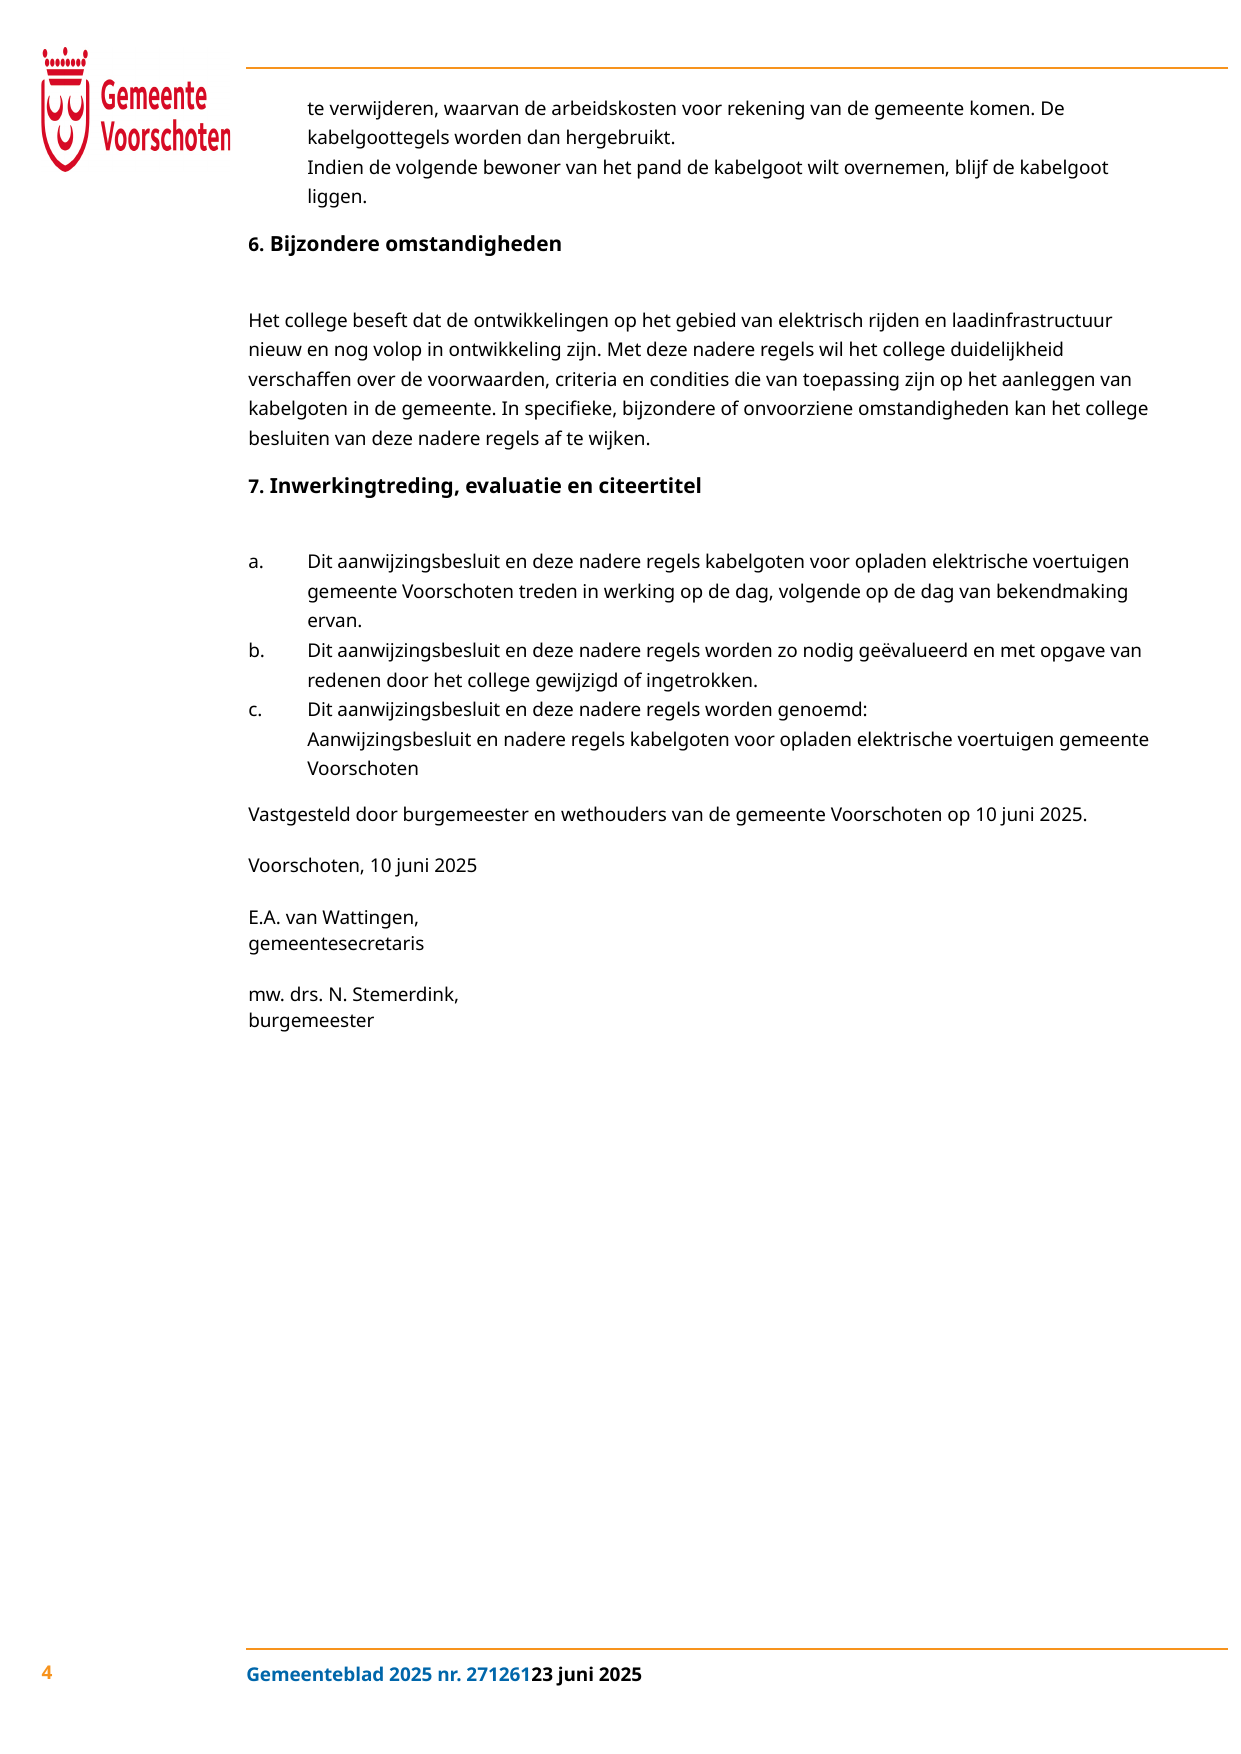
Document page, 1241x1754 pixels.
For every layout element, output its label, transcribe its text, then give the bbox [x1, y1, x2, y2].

text Het college beseft dat de ontwikkelingen op het gebied van elektrisch rijden en laadinfrastructuur nieuw en nog volop in ontwikkeling zijn. Met deze nadere regels wil het college duidelijkheid verschaffen over de voorwaarden, criteria en condities die van toepassing zijn op het aanleggen van kabelgoten in de gemeente. In specifieke, bijzondere of onvoorziene omstandigheden kan het college besluiten van deze nadere regels af te wijken. [248, 307, 1152, 451]
text Vastgesteld door burgemeester en wethouders van de gemeente Voorschoten op 10 juni 2025. [248, 801, 1152, 827]
text burgemeester [248, 1007, 1152, 1033]
list Dit aanwijzingsbesluit en deze nadere regels kabelgoten voor opladen elektrische voertuigen gemeente Voorschoten treden in werking op de dag, volgende op de dag van bekendmaking ervan. [248, 548, 1152, 633]
text 7. Inwerkingtreding, evaluatie en citeertitel [248, 471, 1152, 499]
text mw. drs. N. Stemerdink, [248, 981, 1152, 1007]
text E.A. van Wattingen, [248, 904, 1152, 930]
text Voorschoten, 10 juni 2025 [248, 853, 1152, 878]
picture [41, 47, 231, 172]
text gemeentesecretaris [248, 930, 1152, 956]
list Aanwijzingsbesluit en nadere regels kabelgoten voor opladen elektrische voertuigen gemeente Voorschoten [248, 726, 1152, 781]
list Dit aanwijzingsbesluit en deze nadere regels worden genoemd: [248, 696, 1152, 722]
text 6. Bijzondere omstandigheden [248, 229, 1152, 258]
list te verwijderen, waarvan de arbeidskosten voor rekening van de gemeente komen. De kabelgoottegels worden dan hergebruikt. [248, 95, 1152, 150]
list Dit aanwijzingsbesluit en deze nadere regels worden zo nodig geëvalueerd en met opgave van redenen door het college gewijzigd of ingetrokken. [248, 637, 1152, 693]
list Indien de volgende bewoner van het pand de kabelgoot wilt overnemen, blijf de kabelgoot liggen. [248, 154, 1152, 209]
